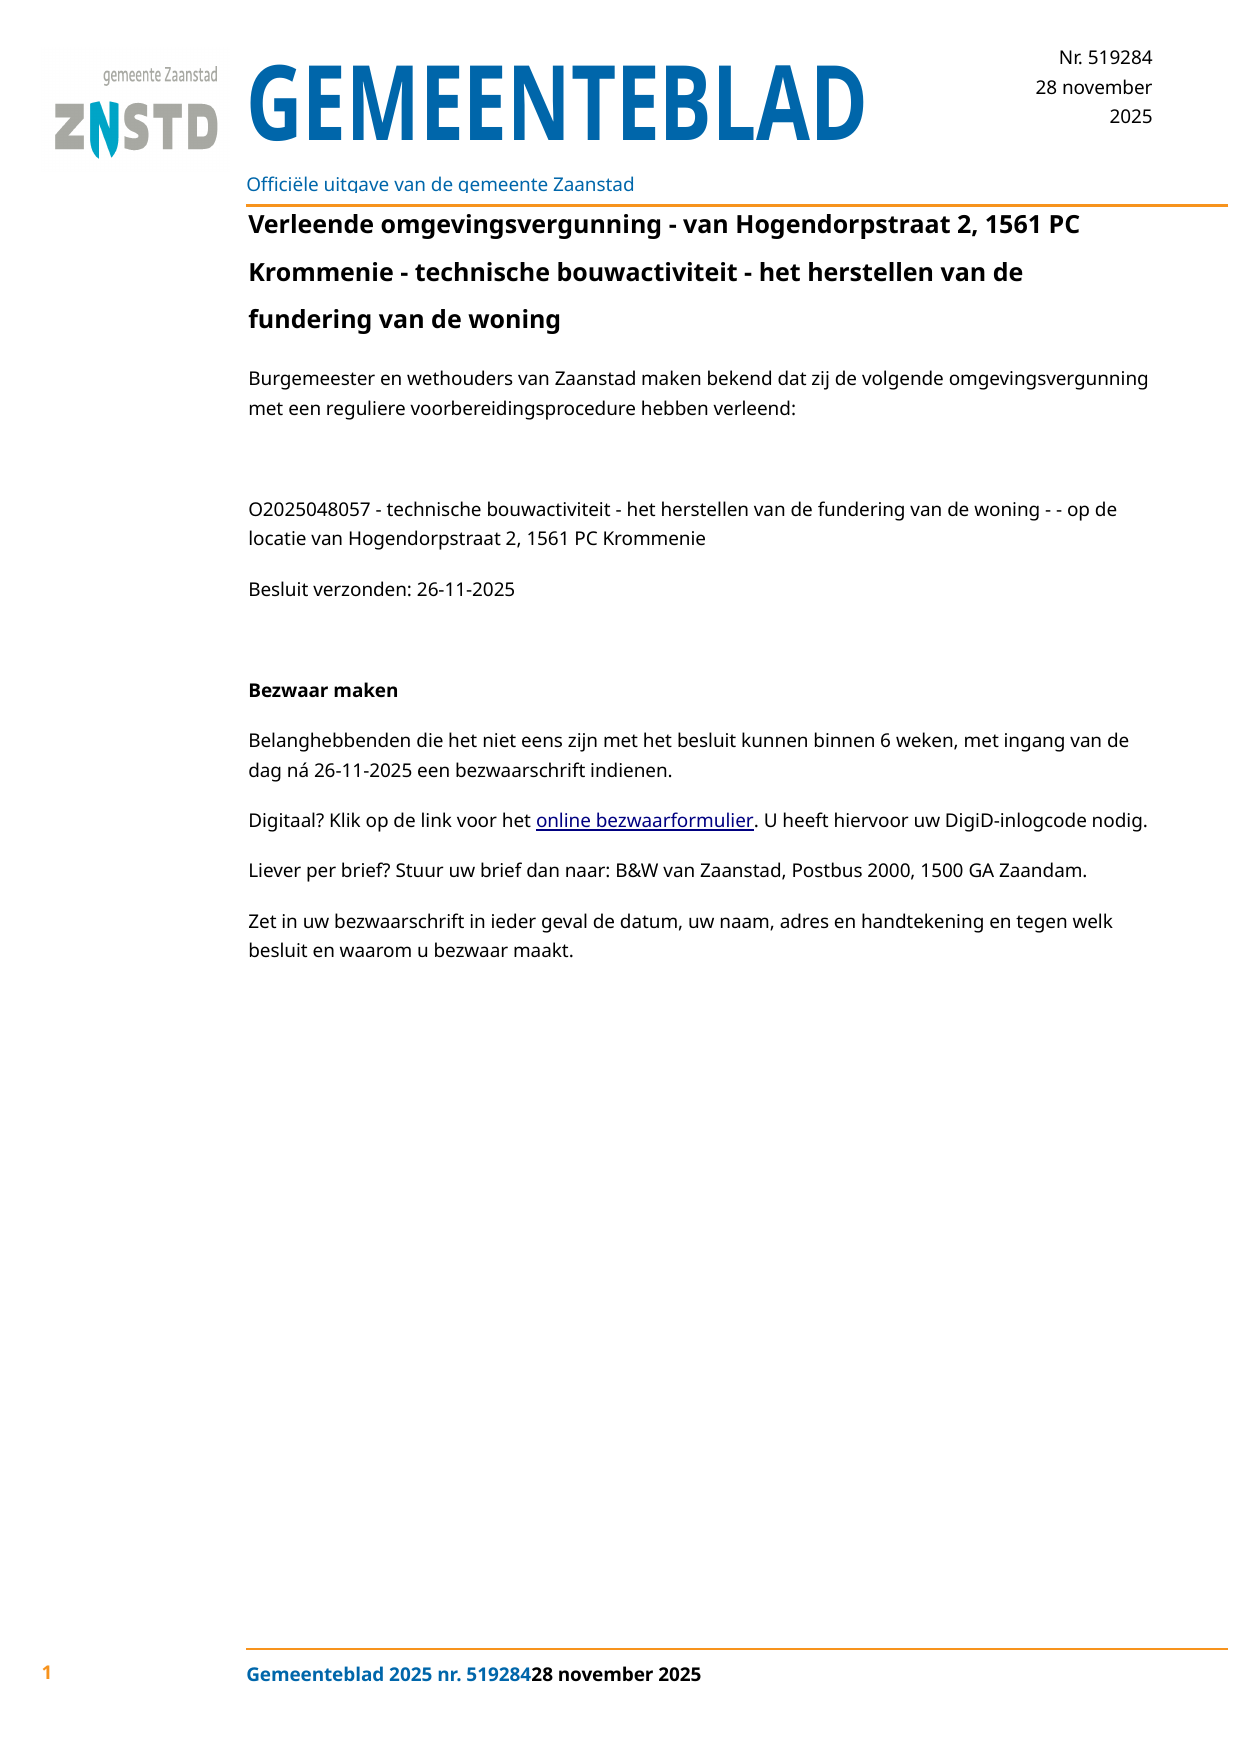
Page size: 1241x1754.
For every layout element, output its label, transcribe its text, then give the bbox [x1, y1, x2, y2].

text Belanghebbenden die het niet eens zijn met het besluit kunnen binnen 6 weken, met ingang van de dag ná 26-11-2025 een bezwaarschrift indienen. [248, 727, 1152, 782]
text Zet in uw bezwaarschrift in ieder geval de datum, uw naam, adres en handtekening en tegen welk besluit en waarom u bezwaar maakt. [248, 908, 1152, 963]
text Bezwaar maken [248, 677, 1152, 702]
text Digitaal? Klik op de link voor het online bezwaarformulier. U heeft hiervoor uw DigiD-inlogcode nodig. [248, 807, 1152, 833]
text Verleende omgevingsvergunning - van Hogendorpstraat 2, 1561 PC Krommenie - technische bouwactiviteit - het herstellen van de fundering van de woning [248, 207, 1152, 336]
text Burgemeester en wethouders van Zaanstad maken bekend dat zij de volgende omgevingsvergunning met een reguliere voorbereidingsprocedure hebben verleend: [248, 366, 1152, 421]
text Liever per brief? Stuur uw brief dan naar: B&W van Zaanstad, Postbus 2000, 1500 GA Zaandam. [248, 858, 1152, 883]
picture [41, 47, 231, 172]
text O2025048057 - technische bouwactiviteit - het herstellen van de fundering van de woning - - op de locatie van Hogendorpstraat 2, 1561 PC Krommenie [248, 496, 1152, 551]
text Besluit verzonden: 26-11-2025 [248, 576, 1152, 602]
